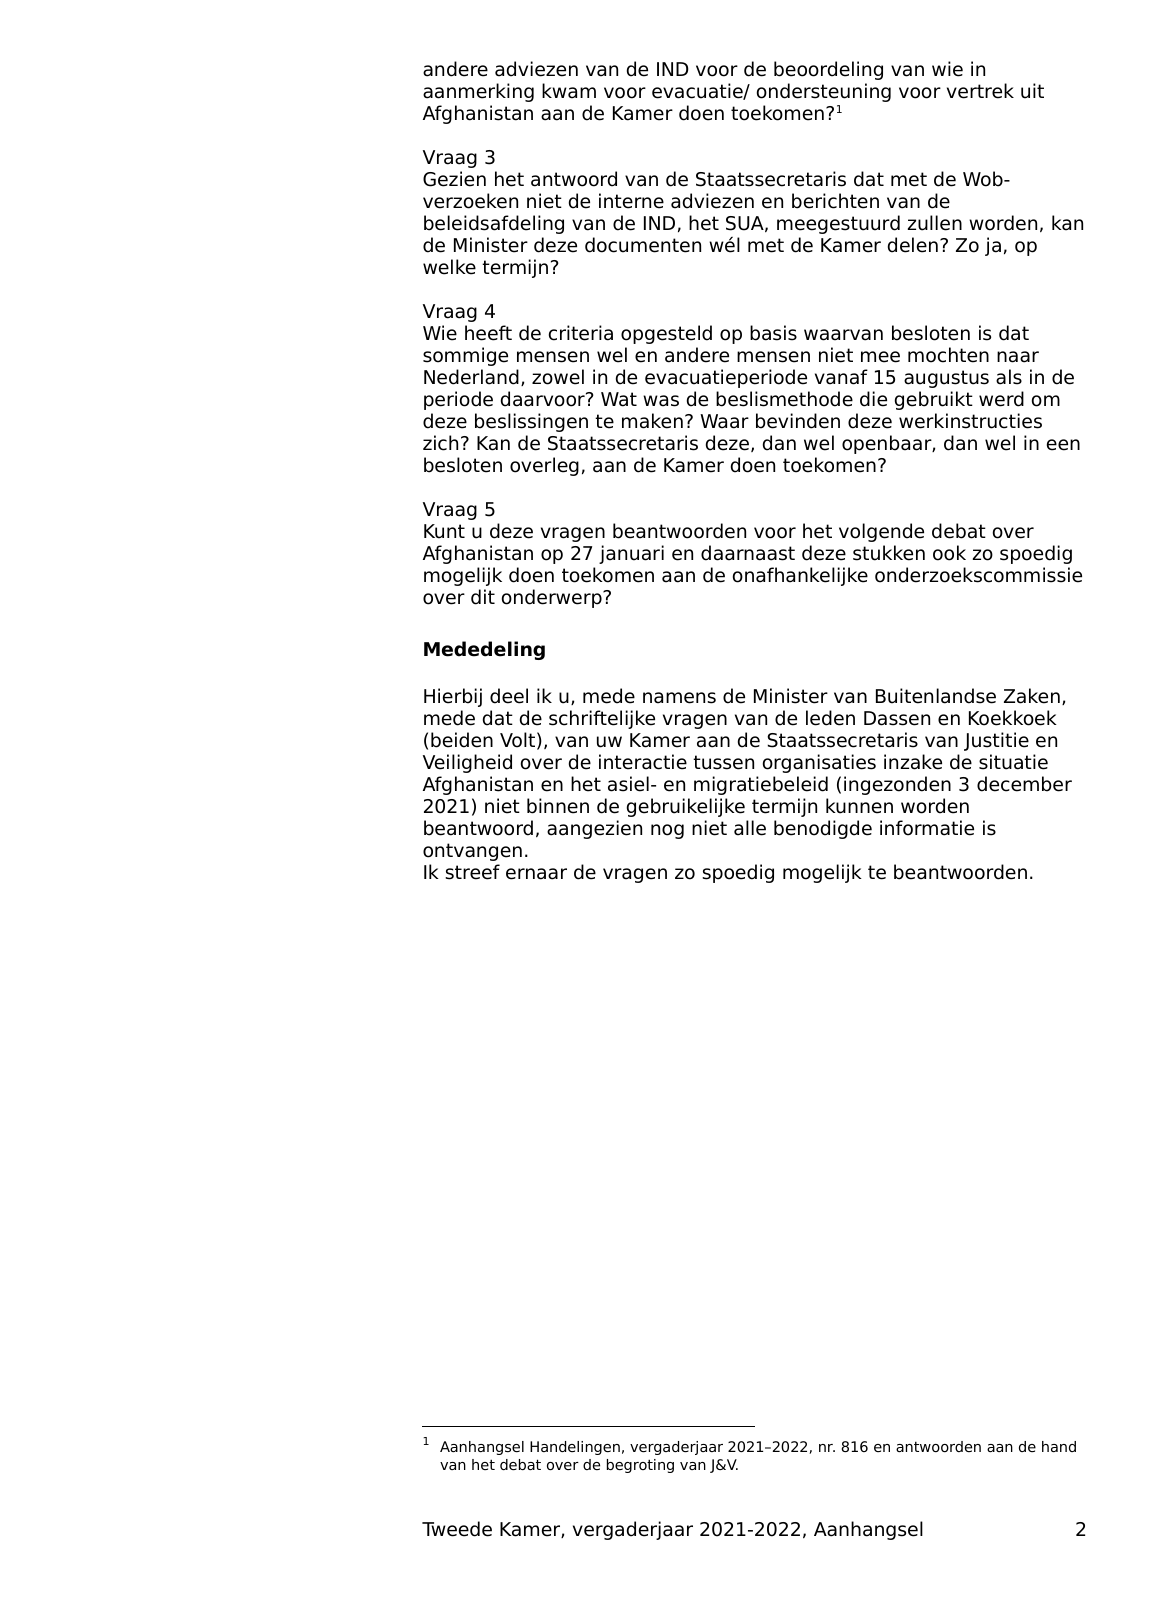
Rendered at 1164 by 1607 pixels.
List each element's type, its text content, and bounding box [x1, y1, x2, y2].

text Hierbij deel ik u, mede namens de Minister van Buitenlandse Zaken, mede dat de schriftelijke vragen van de leden Dassen en Koekkoek (beiden Volt), van uw Kamer aan de Staatssecretaris van Justitie en Veiligheid over de interactie tussen organisaties inzake de situatie Afghanistan en het asiel- en migratiebeleid (ingezonden 3 december 2021) niet binnen de gebruikelijke termijn kunnen worden beantwoord, aangezien nog niet alle benodigde informatie is ontvangen. [422, 686, 1087, 862]
subtitle Mededeling [422, 639, 1087, 661]
text Ik streef ernaar de vragen zo spoedig mogelijk te beantwoorden. [422, 862, 1087, 884]
text Vraag 4 [422, 301, 1087, 323]
text Vraag 3 [422, 147, 1087, 169]
text Aanhangsel Handelingen, vergaderjaar 2021–2022, nr. 816 en antwoorden aan de hand van het debat over de begroting van J&V. [422, 1435, 1087, 1474]
text Kunt u deze vragen beantwoorden voor het volgende debat over Afghanistan op 27 januari en daarnaast deze stukken ook zo spoedig mogelijk doen toekomen aan de onafhankelijke onderzoekscommissie over dit onderwerp? [422, 521, 1087, 609]
text Vraag 5 [422, 499, 1087, 521]
text andere adviezen van de IND voor de beoordeling van wie in aanmerking kwam voor evacuatie/ ondersteuning voor vertrek uit Afghanistan aan de Kamer doen toekomen? [422, 59, 1087, 125]
text Wie heeft de criteria opgesteld op basis waarvan besloten is dat sommige mensen wel en andere mensen niet mee mochten naar Nederland, zowel in de evacuatieperiode vanaf 15 augustus als in de periode daarvoor? Wat was de beslismethode die gebruikt werd om deze beslissingen te maken? Waar bevinden deze werkinstructies zich? Kan de Staatssecretaris deze, dan wel openbaar, dan wel in een besloten overleg, aan de Kamer doen toekomen? [422, 323, 1087, 477]
text Gezien het antwoord van de Staatssecretaris dat met de Wob-verzoeken niet de interne adviezen en berichten van de beleidsafdeling van de IND, het SUA, meegestuurd zullen worden, kan de Minister deze documenten wél met de Kamer delen? Zo ja, op welke termijn? [422, 169, 1087, 279]
